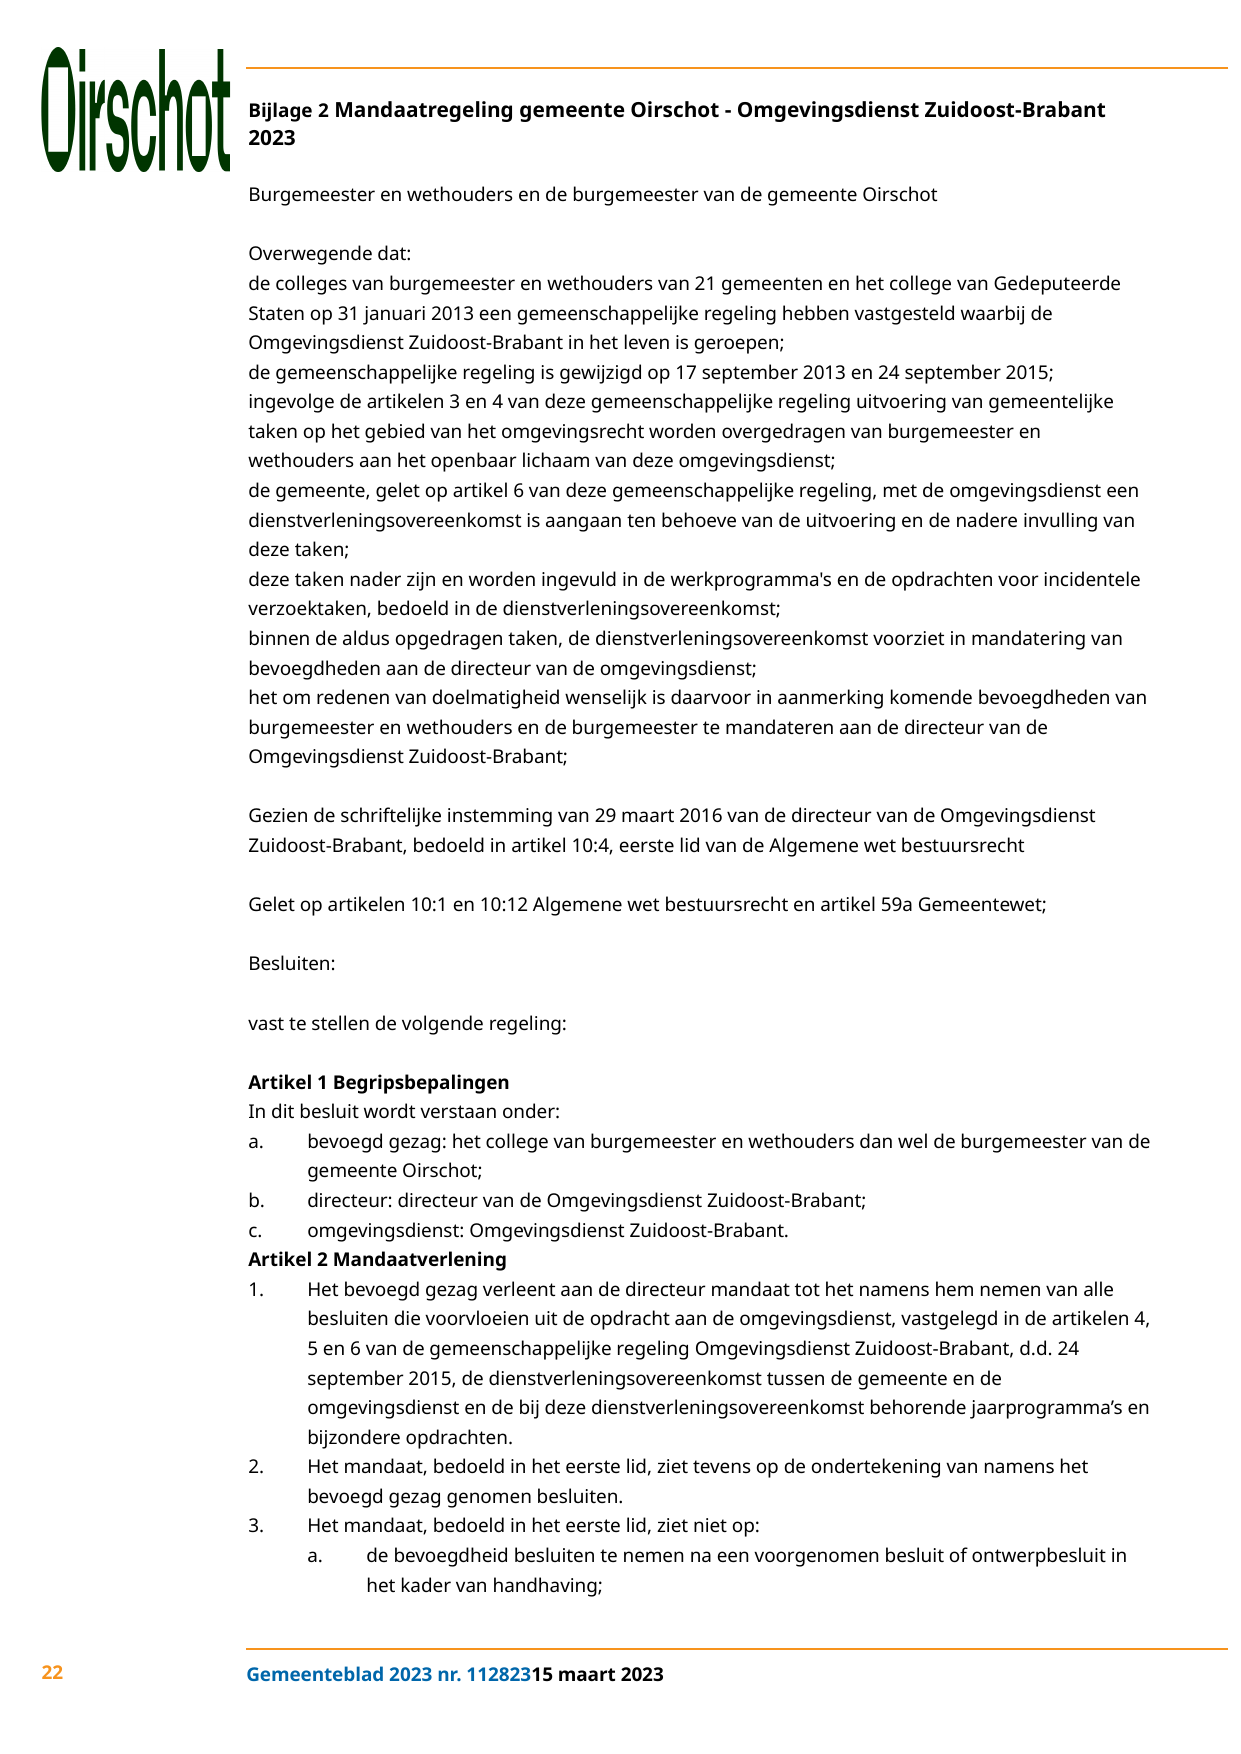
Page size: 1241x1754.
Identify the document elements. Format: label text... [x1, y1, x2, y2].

text Gezien de schriftelijke instemming van 29 maart 2016 van de directeur van de Omgevingsdienst Zuidoost-Brabant, bedoeld in artikel 10:4, eerste lid van de Algemene wet bestuursrecht [248, 803, 1152, 858]
list de bevoegdheid besluiten te nemen na een voorgenomen besluit of ontwerpbesluit in het kader van handhaving; [307, 1542, 1152, 1597]
text Bijlage 2 Mandaatregeling gemeente Oirschot - Omgevingsdienst Zuidoost-Brabant 2023 [248, 95, 1152, 152]
text de gemeente, gelet op artikel 6 van deze gemeenschappelijke regeling, met de omgevingsdienst een dienstverleningsovereenkomst is aangaan ten behoeve van de uitvoering en de nadere invulling van deze taken; [248, 477, 1152, 562]
list bevoegd gezag: het college van burgemeester en wethouders dan wel de burgemeester van de gemeente Oirschot; [248, 1128, 1152, 1183]
list omgevingsdienst: Omgevingsdienst Zuidoost-Brabant. [248, 1217, 1152, 1242]
text de gemeenschappelijke regeling is gewijzigd op 17 september 2013 en 24 september 2015; [248, 359, 1152, 384]
text binnen de aldus opgedragen taken, de dienstverleningsovereenkomst voorziet in mandatering van bevoegdheden aan de directeur van de omgevingsdienst; [248, 625, 1152, 680]
text Gelet op artikelen 10:1 en 10:12 Algemene wet bestuursrecht en artikel 59a Gemeentewet; [248, 891, 1152, 917]
text Overwegende dat: [248, 241, 1152, 266]
text Artikel 2 Mandaatverlening [248, 1246, 1152, 1272]
text Besluiten: [248, 951, 1152, 976]
list Het bevoegd gezag verleent aan de directeur mandaat tot het namens hem nemen van alle besluiten die voorvloeien uit de opdracht aan de omgevingsdienst, vastgelegd in de artikelen 4, 5 en 6 van de gemeenschappelijke regeling Omgevingsdienst Zuidoost-Brabant, d.d. 24 september 2015, de dienstverleningsovereenkomst tussen de gemeente en de omgevingsdienst en de bij deze dienstverleningsovereenkomst behorende jaarprogramma’s en bijzondere opdrachten. [248, 1276, 1152, 1449]
list Het mandaat, bedoeld in het eerste lid, ziet niet op: [248, 1513, 1152, 1538]
list Het mandaat, bedoeld in het eerste lid, ziet tevens op de ondertekening van namens het bevoegd gezag genomen besluiten. [248, 1453, 1152, 1509]
text het om redenen van doelmatigheid wenselijk is daarvoor in aanmerking komende bevoegdheden van burgemeester en wethouders en de burgemeester te mandateren aan de directeur van de Omgevingsdienst Zuidoost-Brabant; [248, 684, 1152, 769]
text Artikel 1 Begripsbepalingen [248, 1069, 1152, 1094]
text Burgemeester en wethouders en de burgemeester van de gemeente Oirschot [248, 181, 1152, 207]
text deze taken nader zijn en worden ingevuld in de werkprogramma's en de opdrachten voor incidentele verzoektaken, bedoeld in de dienstverleningsovereenkomst; [248, 566, 1152, 621]
text In dit besluit wordt verstaan onder: [248, 1098, 1152, 1124]
text vast te stellen de volgende regeling: [248, 1010, 1152, 1035]
text de colleges van burgemeester en wethouders van 21 gemeenten en het college van Gedeputeerde Staten op 31 januari 2013 een gemeenschappelijke regeling hebben vastgesteld waarbij de Omgevingsdienst Zuidoost-Brabant in het leven is geroepen; [248, 270, 1152, 355]
list directeur: directeur van de Omgevingsdienst Zuidoost-Brabant; [248, 1187, 1152, 1213]
picture [41, 47, 231, 172]
text ingevolge de artikelen 3 en 4 van deze gemeenschappelijke regeling uitvoering van gemeentelijke taken op het gebied van het omgevingsrecht worden overgedragen van burgemeester en wethouders aan het openbaar lichaam van deze omgevingsdienst; [248, 388, 1152, 473]
